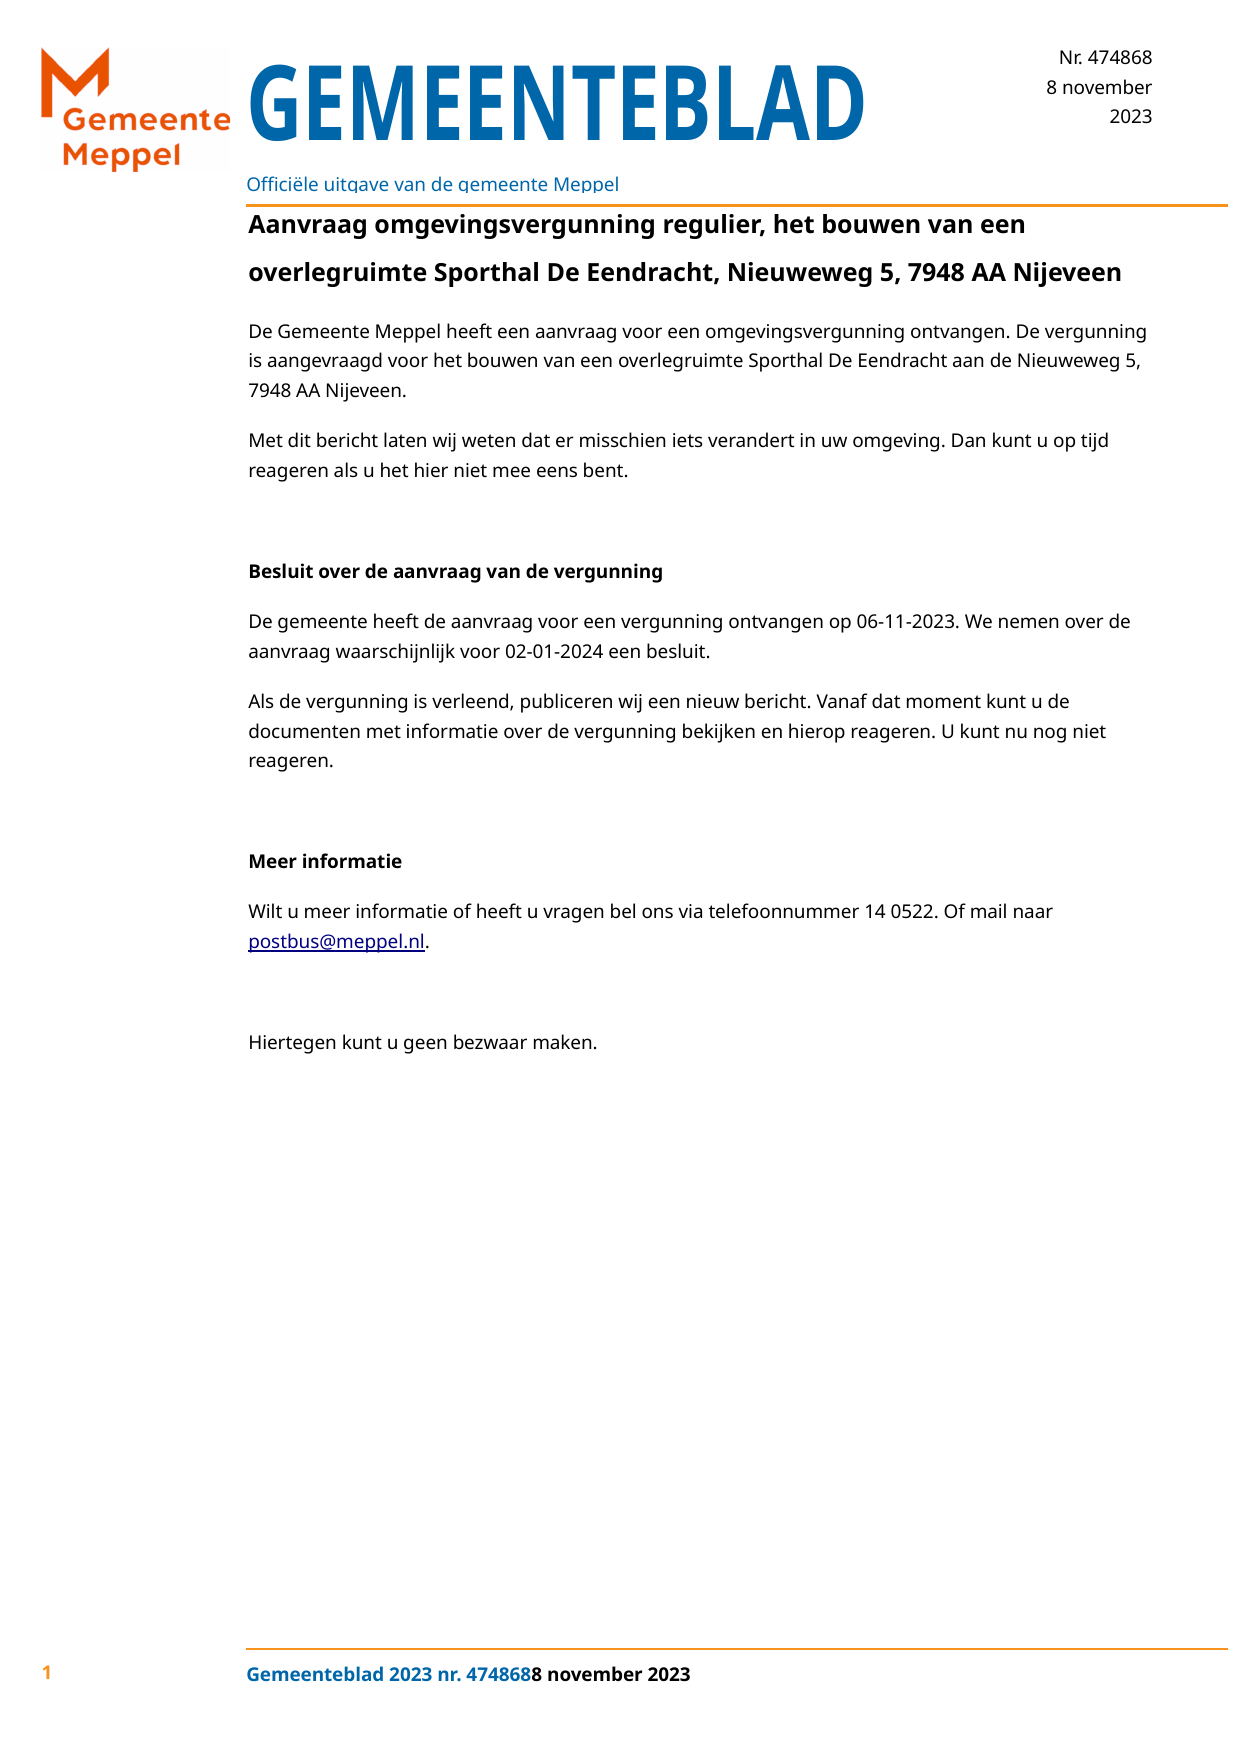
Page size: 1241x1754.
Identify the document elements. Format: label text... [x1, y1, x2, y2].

text Hiertegen kunt u geen bezwaar maken. [248, 1029, 1152, 1055]
text Wilt u meer informatie of heeft u vragen bel ons via telefoonnummer 14 0522. Of mail naar postbus@meppel.nl. [248, 899, 1152, 954]
text De gemeente heeft de aanvraag voor een vergunning ontvangen op 06-11-2023. We nemen over de aanvraag waarschijnlijk voor 02-01-2024 een besluit. [248, 608, 1152, 664]
text Met dit bericht laten wij weten dat er misschien iets verandert in uw omgeving. Dan kunt u op tijd reageren als u het hier niet mee eens bent. [248, 427, 1152, 483]
text Als de vergunning is verleend, publiceren wij een nieuw bericht. Vanaf dat moment kunt u de documenten met informatie over de vergunning bekijken en hierop reageren. U kunt nu nog niet reageren. [248, 688, 1152, 773]
picture [41, 47, 231, 172]
text Besluit over de aanvraag van de vergunning [248, 558, 1152, 584]
text Aanvraag omgevingsvergunning regulier, het bouwen van een overlegruimte Sporthal De Eendracht, Nieuweweg 5, 7948 AA Nijeveen [248, 207, 1152, 288]
text De Gemeente Meppel heeft een aanvraag voor een omgevingsvergunning ontvangen. De vergunning is aangevraagd voor het bouwen van een overlegruimte Sporthal De Eendracht aan de Nieuweweg 5, 7948 AA Nijeveen. [248, 318, 1152, 403]
text Meer informatie [248, 848, 1152, 874]
